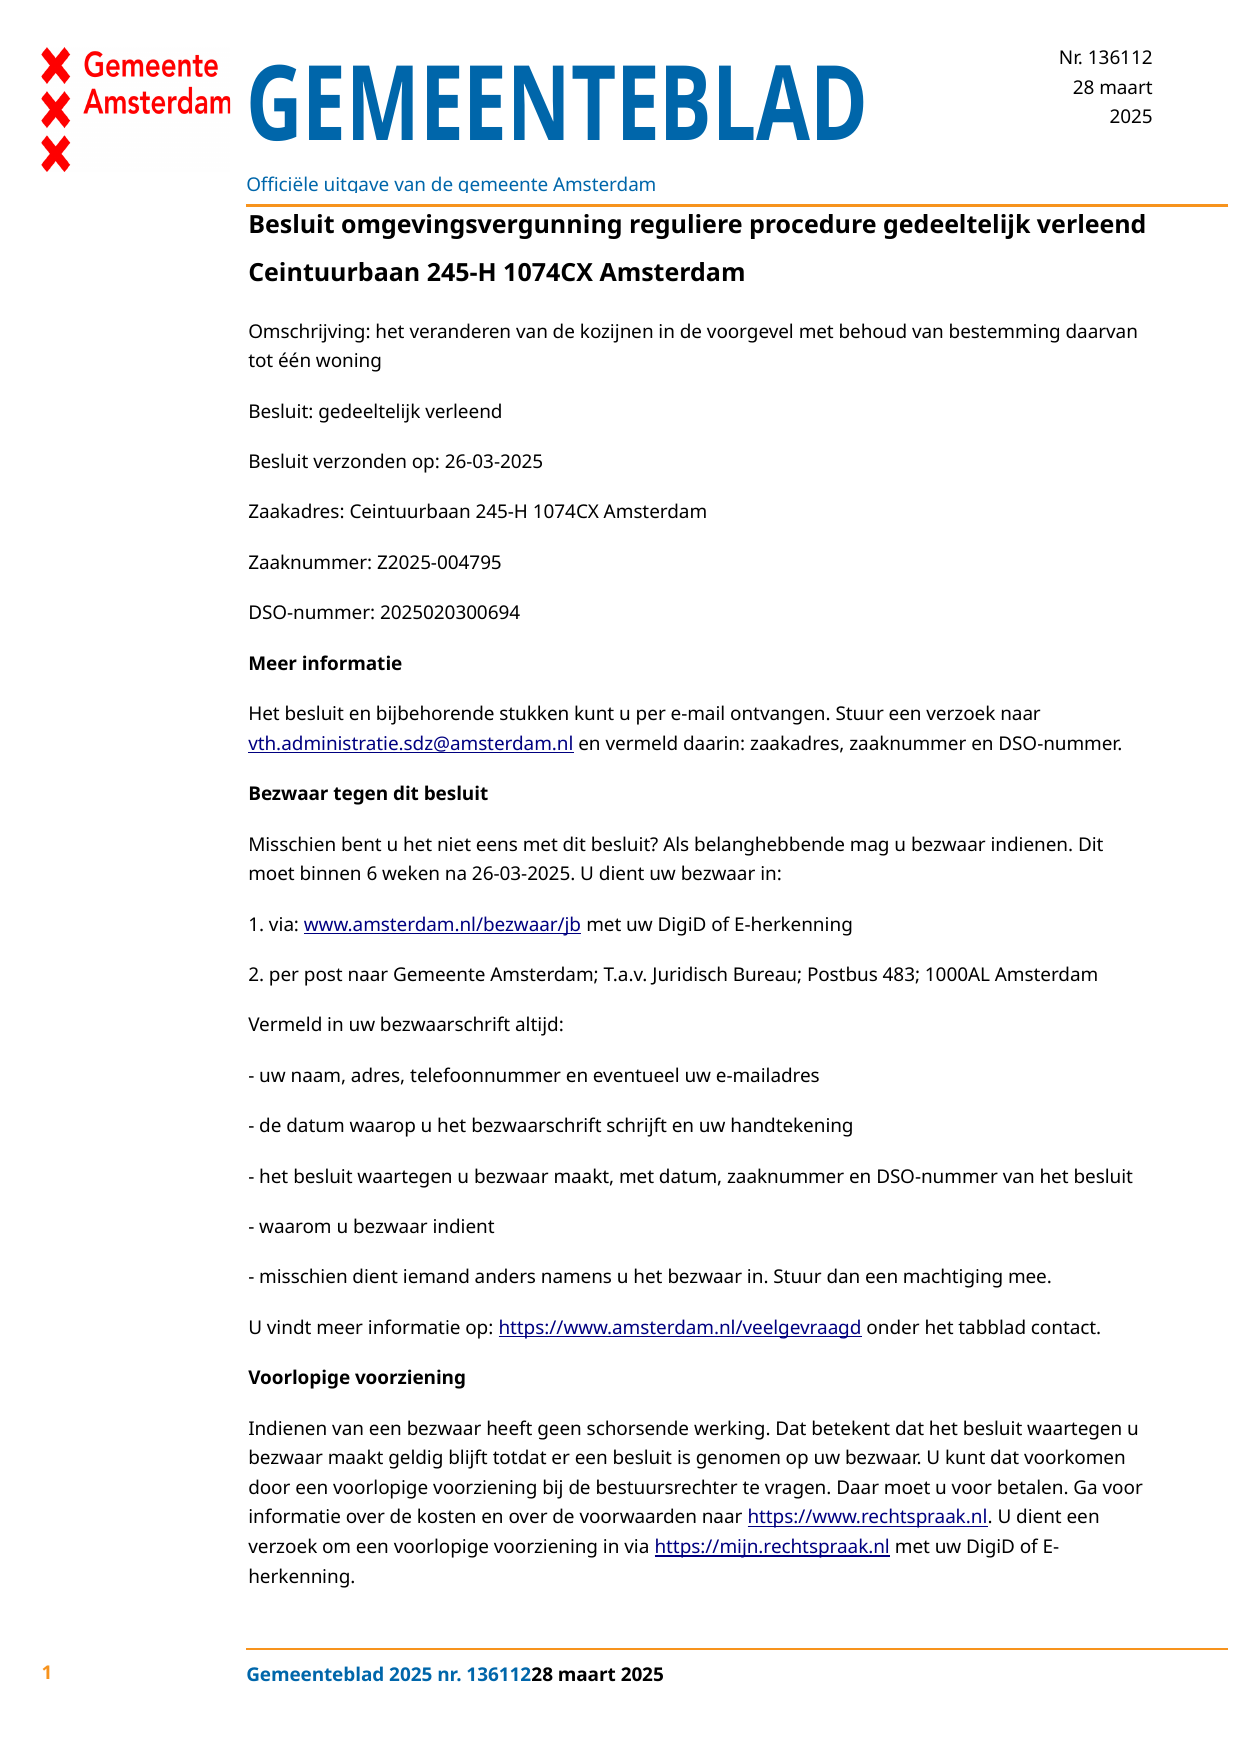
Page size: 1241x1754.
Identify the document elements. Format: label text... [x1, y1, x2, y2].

text Misschien bent u het niet eens met dit besluit? Als belanghebbende mag u bezwaar indienen. Dit moet binnen 6 weken na 26-03-2025. U dient uw bezwaar in: [248, 831, 1152, 886]
text Het besluit en bijbehorende stukken kunt u per e-mail ontvangen. Stuur een verzoek naar vth.administratie.sdz@amsterdam.nl en vermeld daarin: zaakadres, zaaknummer en DSO-nummer. [248, 700, 1152, 756]
text Besluit: gedeeltelijk verleend [248, 398, 1152, 424]
text - het besluit waartegen u bezwaar maakt, met datum, zaaknummer en DSO-nummer van het besluit [248, 1163, 1152, 1189]
text Vermeld in uw bezwaarschrift altijd: [248, 1012, 1152, 1037]
text Omschrijving: het veranderen van de kozijnen in de voorgevel met behoud van bestemming daarvan tot één woning [248, 318, 1152, 373]
text Voorlopige voorziening [248, 1364, 1152, 1390]
picture [41, 47, 231, 172]
text 2. per post naar Gemeente Amsterdam; T.a.v. Juridisch Bureau; Postbus 483; 1000AL Amsterdam [248, 961, 1152, 987]
text Besluit omgevingsvergunning reguliere procedure gedeeltelijk verleend Ceintuurbaan 245-H 1074CX Amsterdam [248, 207, 1152, 288]
text Bezwaar tegen dit besluit [248, 780, 1152, 806]
text - misschien dient iemand anders namens u het bezwaar in. Stuur dan een machtiging mee. [248, 1264, 1152, 1289]
text DSO-nummer: 2025020300694 [248, 599, 1152, 625]
text - de datum waarop u het bezwaarschrift schrijft en uw handtekening [248, 1112, 1152, 1138]
text 1. via: www.amsterdam.nl/bezwaar/jb met uw DigiD of E-herkenning [248, 911, 1152, 937]
text Indienen van een bezwaar heeft geen schorsende werking. Dat betekent dat het besluit waartegen u bezwaar maakt geldig blijft totdat er een besluit is genomen op uw bezwaar. U kunt dat voorkomen door een voorlopige voorziening bij de bestuursrechter te vragen. Daar moet u voor betalen. Ga voor informatie over de kosten en over de voorwaarden naar https://www.rechtspraak.nl. U dient een verzoek om een voorlopige voorziening in via https://mijn.rechtspraak.nl met uw DigiD of E-herkenning. [248, 1415, 1152, 1589]
text - uw naam, adres, telefoonnummer en eventueel uw e-mailadres [248, 1062, 1152, 1088]
text Zaaknummer: Z2025-004795 [248, 549, 1152, 575]
text Besluit verzonden op: 26-03-2025 [248, 448, 1152, 474]
text U vindt meer informatie op: https://www.amsterdam.nl/veelgevraagd onder het tabblad contact. [248, 1314, 1152, 1340]
text Meer informatie [248, 650, 1152, 676]
text - waarom u bezwaar indient [248, 1213, 1152, 1239]
text Zaakadres: Ceintuurbaan 245-H 1074CX Amsterdam [248, 499, 1152, 524]
